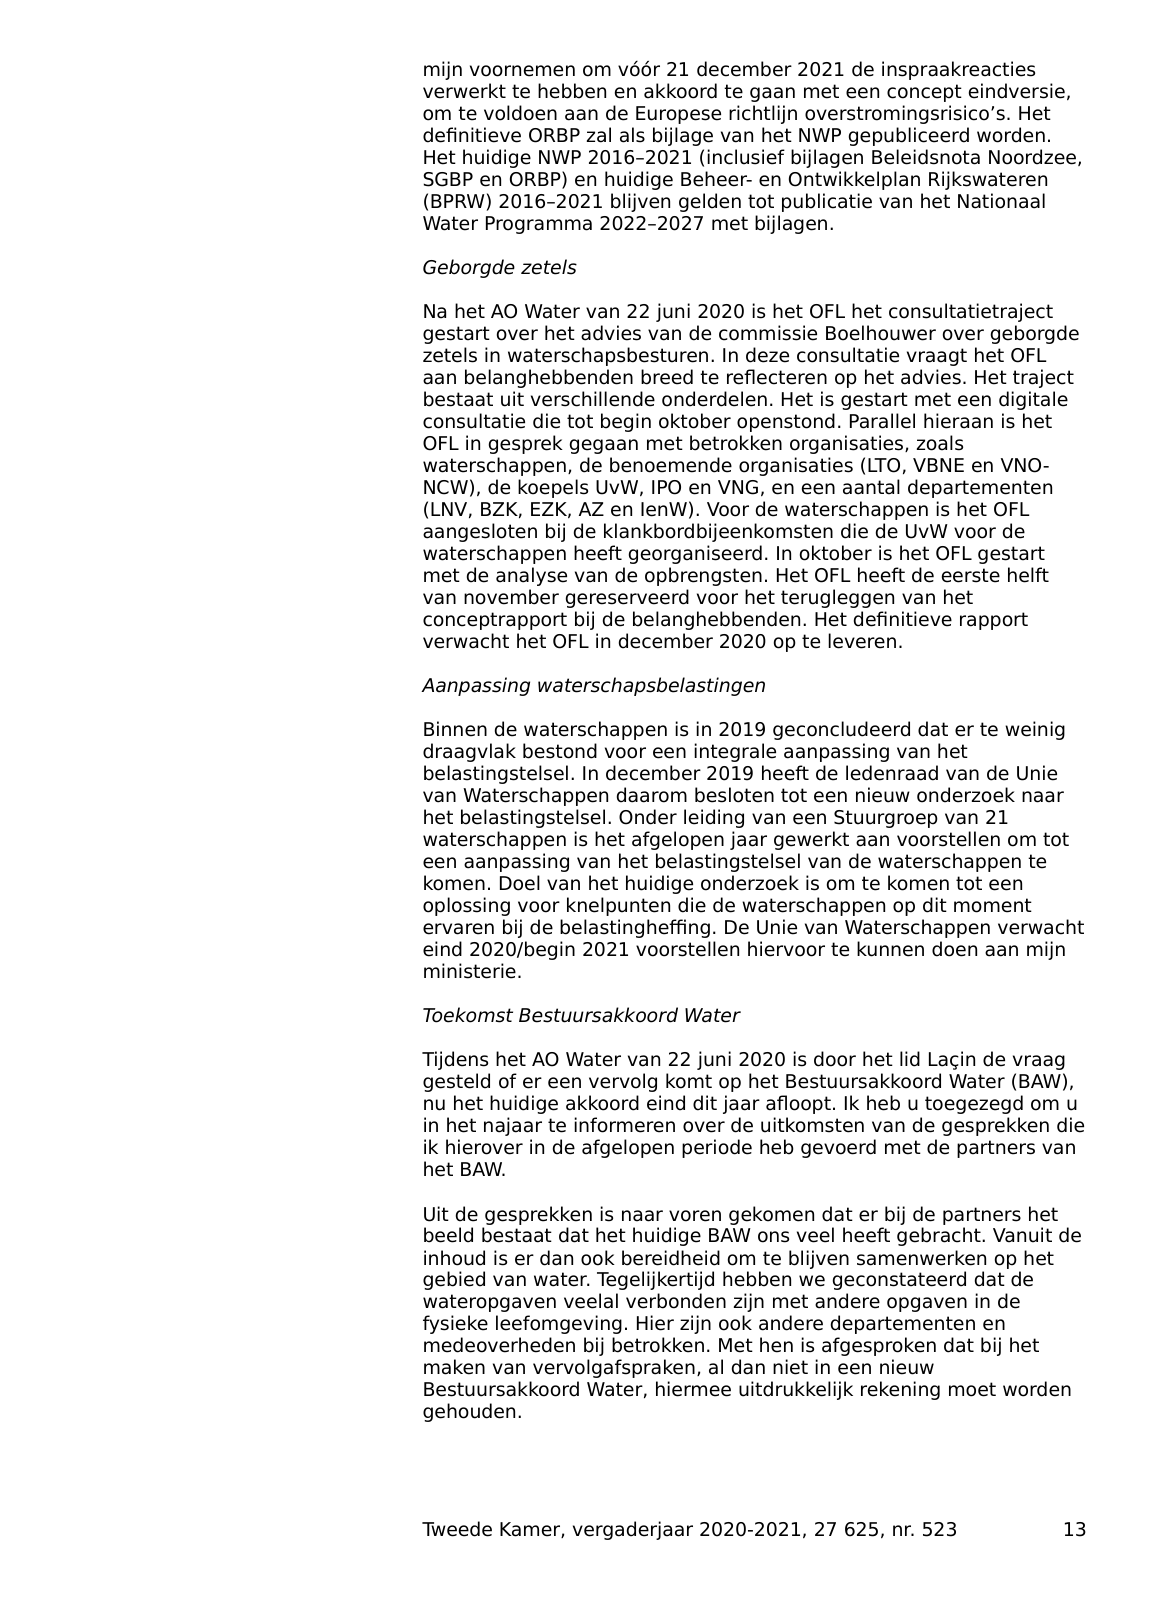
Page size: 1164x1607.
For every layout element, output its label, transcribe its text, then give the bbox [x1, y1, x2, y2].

text Tijdens het AO Water van 22 juni 2020 is door het lid Laçin de vraag gesteld of er een vervolg komt op het Bestuursakkoord Water (BAW), nu het huidige akkoord eind dit jaar afloopt. Ik heb u toegezegd om u in het najaar te informeren over de uitkomsten van de gesprekken die ik hierover in de afgelopen periode heb gevoerd met de partners van het BAW. [422, 1049, 1087, 1181]
subtitle Geborgde zetels [422, 257, 1087, 279]
text mijn voornemen om vóór 21 december 2021 de inspraakreacties verwerkt te hebben en akkoord te gaan met een concept eindversie, om te voldoen aan de Europese richtlijn overstromingsrisico’s. Het definitieve ORBP zal als bijlage van het NWP gepubliceerd worden. Het huidige NWP 2016–2021 (inclusief bijlagen Beleidsnota Noordzee, SGBP en ORBP) en huidige Beheer- en Ontwikkelplan Rijkswateren (BPRW) 2016–2021 blijven gelden tot publicatie van het Nationaal Water Programma 2022–2027 met bijlagen. [422, 59, 1087, 235]
text Uit de gesprekken is naar voren gekomen dat er bij de partners het beeld bestaat dat het huidige BAW ons veel heeft gebracht. Vanuit de inhoud is er dan ook bereidheid om te blijven samenwerken op het gebied van water. Tegelijkertijd hebben we geconstateerd dat de wateropgaven veelal verbonden zijn met andere opgaven in de fysieke leefomgeving. Hier zijn ook andere departementen en medeoverheden bij betrokken. Met hen is afgesproken dat bij het maken van vervolgafspraken, al dan niet in een nieuw Bestuursakkoord Water, hiermee uitdrukkelijk rekening moet worden gehouden. [422, 1203, 1087, 1423]
subtitle Aanpassing waterschapsbelastingen [422, 675, 1087, 697]
text Binnen de waterschappen is in 2019 geconcludeerd dat er te weinig draagvlak bestond voor een integrale aanpassing van het belastingstelsel. In december 2019 heeft de ledenraad van de Unie van Waterschappen daarom besloten tot een nieuw onderzoek naar het belastingstelsel. Onder leiding van een Stuurgroep van 21 waterschappen is het afgelopen jaar gewerkt aan voorstellen om tot een aanpassing van het belastingstelsel van de waterschappen te komen. Doel van het huidige onderzoek is om te komen tot een oplossing voor knelpunten die de waterschappen op dit moment ervaren bij de belastingheffing. De Unie van Waterschappen verwacht eind 2020/begin 2021 voorstellen hiervoor te kunnen doen aan mijn ministerie. [422, 719, 1087, 983]
subtitle Toekomst Bestuursakkoord Water [422, 1005, 1087, 1027]
text Na het AO Water van 22 juni 2020 is het OFL het consultatietraject gestart over het advies van de commissie Boelhouwer over geborgde zetels in waterschapsbesturen. In deze consultatie vraagt het OFL aan belanghebbenden breed te reflecteren op het advies. Het traject bestaat uit verschillende onderdelen. Het is gestart met een digitale consultatie die tot begin oktober openstond. Parallel hieraan is het OFL in gesprek gegaan met betrokken organisaties, zoals waterschappen, de benoemende organisaties (LTO, VBNE en VNO-NCW), de koepels UvW, IPO en VNG, en een aantal departementen (LNV, BZK, EZK, AZ en IenW). Voor de waterschappen is het OFL aangesloten bij de klankbordbijeenkomsten die de UvW voor de waterschappen heeft georganiseerd. In oktober is het OFL gestart met de analyse van de opbrengsten. Het OFL heeft de eerste helft van november gereserveerd voor het terugleggen van het conceptrapport bij de belanghebbenden. Het definitieve rapport verwacht het OFL in december 2020 op te leveren. [422, 301, 1087, 653]
